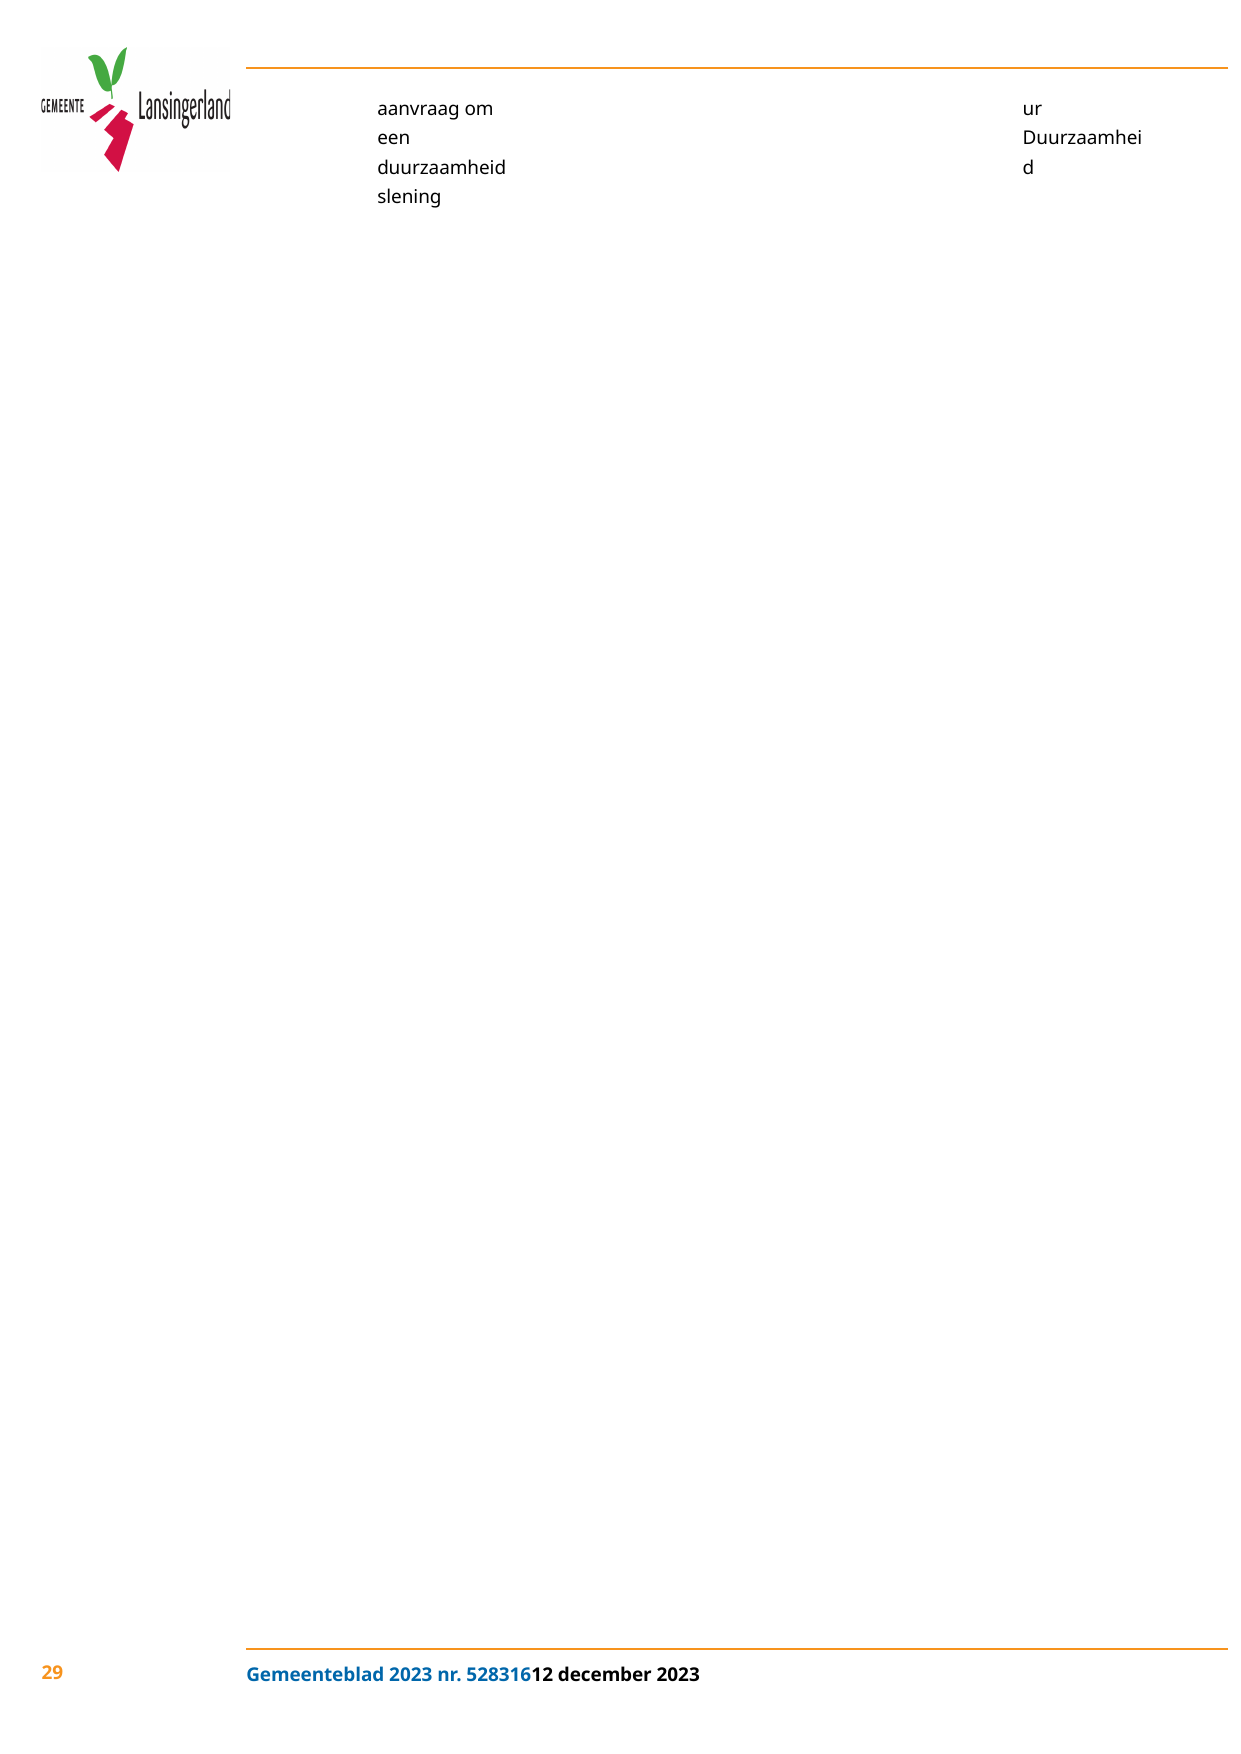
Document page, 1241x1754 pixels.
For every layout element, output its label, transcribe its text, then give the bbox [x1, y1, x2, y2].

table_cell [894, 95, 1022, 209]
table_cell ur Duurzaamheid [1023, 95, 1152, 209]
table_cell [764, 95, 893, 209]
table_cell [506, 95, 635, 209]
table_cell [248, 95, 377, 209]
table_cell aanvraag om een duurzaamheidslening [377, 95, 506, 209]
picture [41, 47, 231, 172]
table_cell [635, 95, 764, 209]
